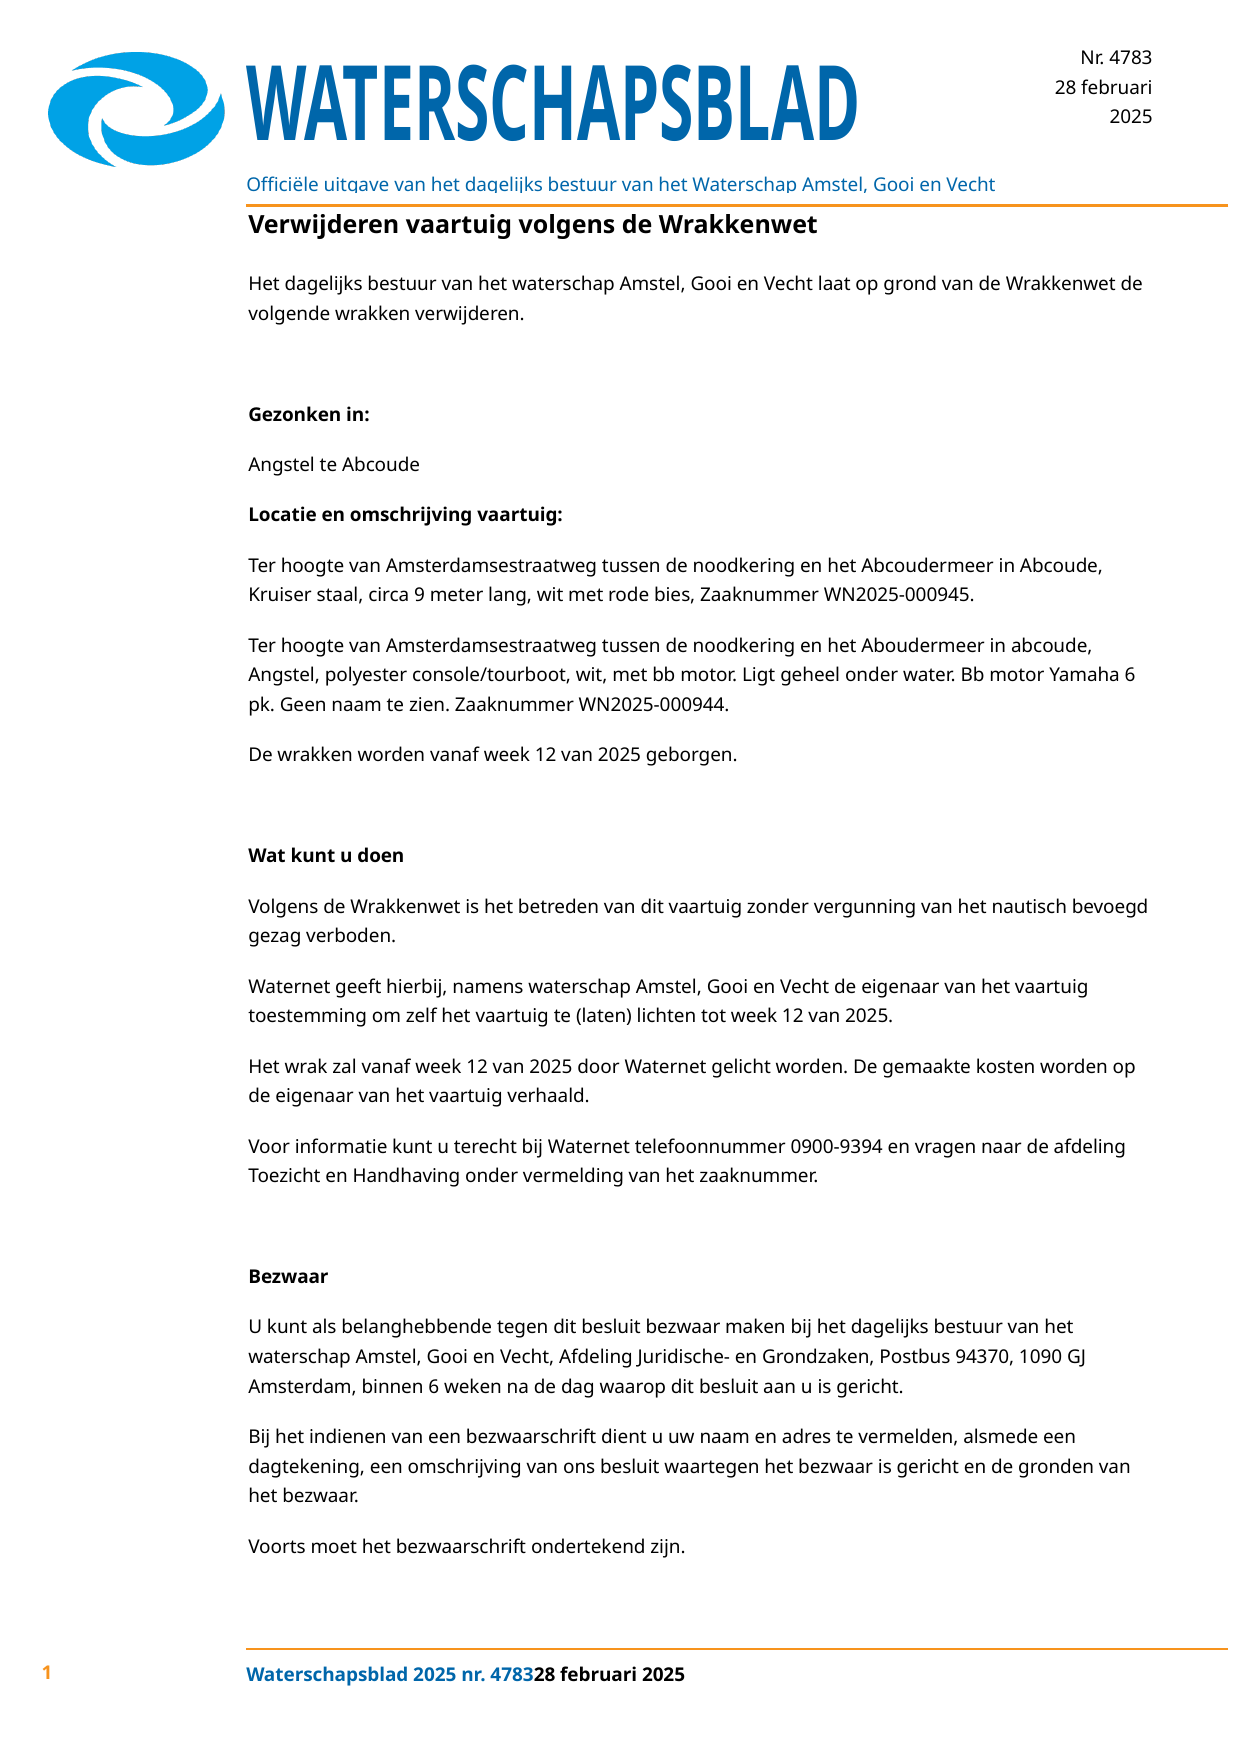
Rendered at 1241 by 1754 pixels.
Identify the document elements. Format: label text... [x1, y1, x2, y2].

text Ter hoogte van Amsterdamsestraatweg tussen de noodkering en het Aboudermeer in abcoude, Angstel, polyester console/tourboot, wit, met bb motor. Ligt geheel onder water. Bb motor Yamaha 6 pk. Geen naam te zien. Zaaknummer WN2025-000944. [248, 632, 1152, 717]
text Het wrak zal vanaf week 12 van 2025 door Waternet gelicht worden. De gemaakte kosten worden op de eigenaar van het vaartuig verhaald. [248, 1053, 1152, 1108]
text Voorts moet het bezwaarschrift ondertekend zijn. [248, 1533, 1152, 1558]
text Voor informatie kunt u terecht bij Waternet telefoonnummer 0900-9394 en vragen naar de afdeling Toezicht en Handhaving onder vermelding van het zaaknummer. [248, 1133, 1152, 1188]
text Volgens de Wrakkenwet is het betreden van dit vaartuig zonder vergunning van het nautisch bevoegd gezag verboden. [248, 893, 1152, 948]
text Waternet geeft hierbij, namens waterschap Amstel, Gooi en Vecht de eigenaar van het vaartuig toestemming om zelf het vaartuig te (laten) lichten tot week 12 van 2025. [248, 973, 1152, 1028]
text Bezwaar [248, 1263, 1152, 1289]
text Angstel te Abcoude [248, 451, 1152, 477]
text U kunt als belanghebbende tegen dit besluit bezwaar maken bij het dagelijks bestuur van het waterschap Amstel, Gooi en Vecht, Afdeling Juridische- en Grondzaken, Postbus 94370, 1090 GJ Amsterdam, binnen 6 weken na de dag waarop dit besluit aan u is gericht. [248, 1314, 1152, 1398]
text Gezonken in: [248, 401, 1152, 426]
picture [41, 47, 231, 172]
text De wrakken worden vanaf week 12 van 2025 geborgen. [248, 742, 1152, 767]
text Verwijderen vaartuig volgens de Wrakkenwet [248, 207, 1152, 241]
text Bij het indienen van een bezwaarschrift dient u uw naam en adres te vermelden, alsmede een dagtekening, een omschrijving van ons besluit waartegen het bezwaar is gericht en de gronden van het bezwaar. [248, 1423, 1152, 1508]
text Het dagelijks bestuur van het waterschap Amstel, Gooi en Vecht laat op grond van de Wrakkenwet de volgende wrakken verwijderen. [248, 270, 1152, 326]
text Locatie en omschrijving vaartuig: [248, 502, 1152, 527]
text Ter hoogte van Amsterdamsestraatweg tussen de noodkering en het Abcoudermeer in Abcoude, Kruiser staal, circa 9 meter lang, wit met rode bies, Zaaknummer WN2025-000945. [248, 552, 1152, 607]
text Wat kunt u doen [248, 842, 1152, 868]
